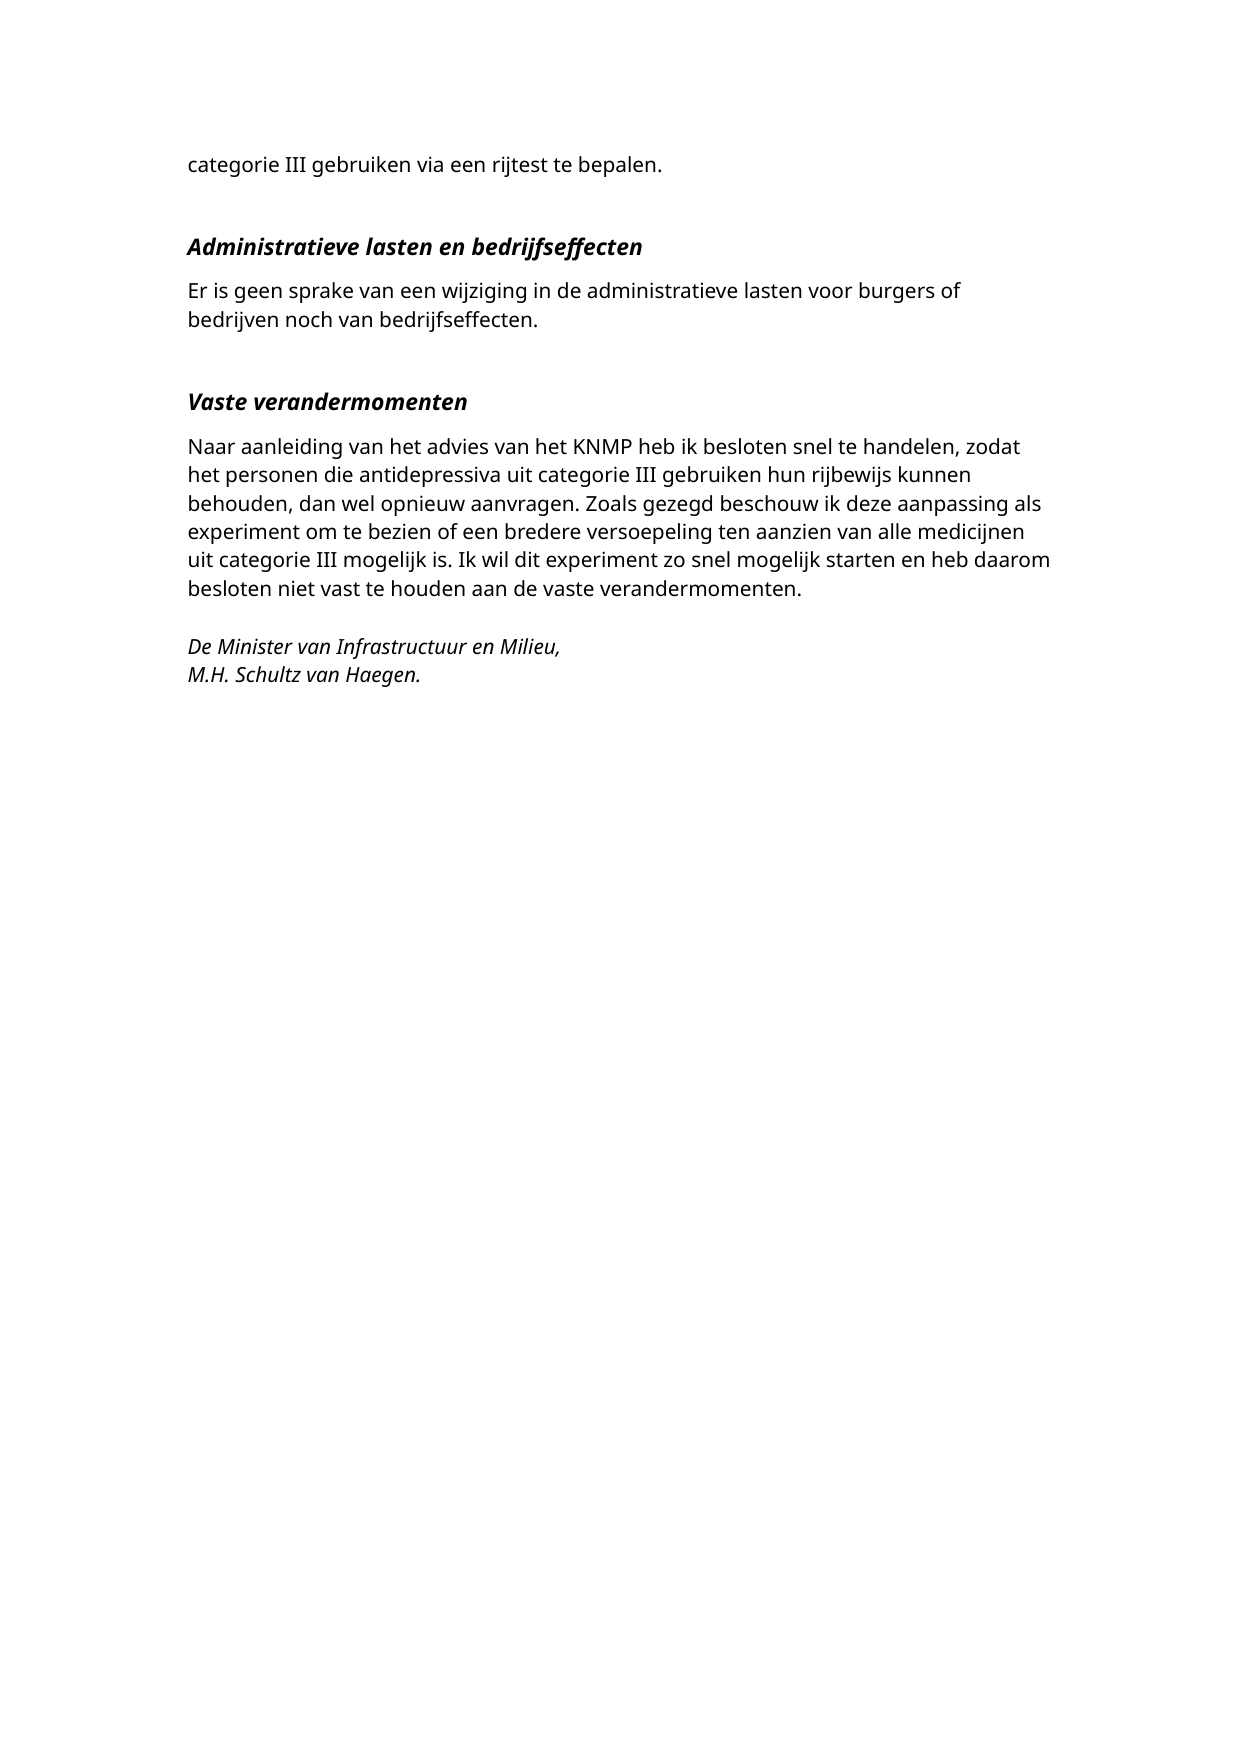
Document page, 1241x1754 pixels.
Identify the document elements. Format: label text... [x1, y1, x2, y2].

text De Minister van Infrastructuur en Milieu, [187, 632, 1053, 660]
text Er is geen sprake van een wijziging in de administratieve lasten voor burgers of bedrijven noch van bedrijfseffecten. [187, 277, 1053, 333]
text M.H. Schultz van Haegen. [187, 660, 1053, 689]
text Naar aanleiding van het advies van het KNMP heb ik besloten snel te handelen, zodat het personen die antidepressiva uit categorie III gebruiken hun rijbewijs kunnen behouden, dan wel opnieuw aanvragen. Zoals gezegd beschouw ik deze aanpassing als experiment om te bezien of een bredere versoepeling ten aanzien van alle medicijnen uit categorie III mogelijk is. Ik wil dit experiment zo snel mogelijk starten en heb daarom besloten niet vast te houden aan de vaste verandermomenten. [187, 432, 1053, 602]
text categorie III gebruiken via een rijtest te bepalen. [187, 150, 1053, 178]
subtitle Vaste verandermomenten [187, 386, 1053, 417]
subtitle Administratieve lasten en bedrijfseffecten [187, 230, 1053, 262]
